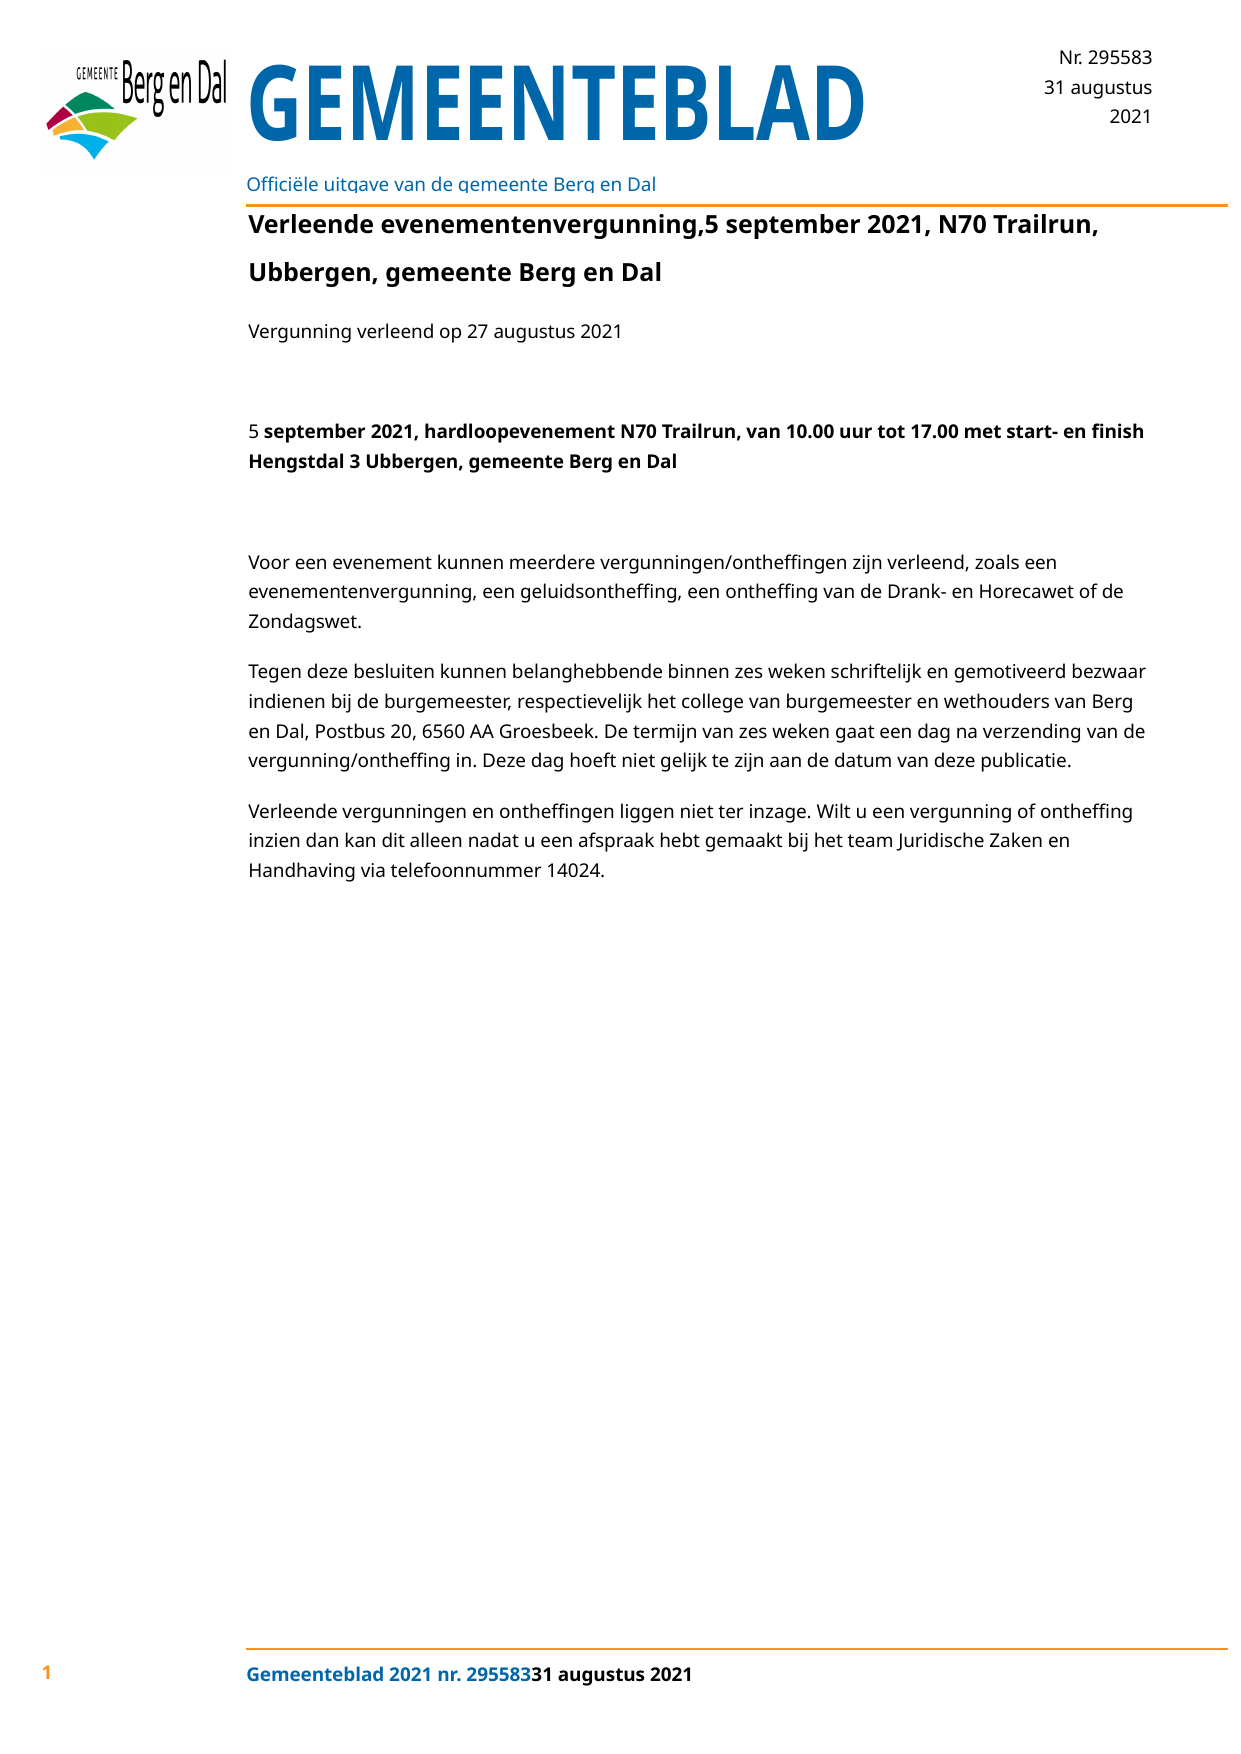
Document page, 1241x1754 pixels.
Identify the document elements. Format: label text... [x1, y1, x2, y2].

picture [41, 47, 231, 172]
text Voor een evenement kunnen meerdere vergunningen/ontheffingen zijn verleend, zoals een evenementenvergunning, een geluidsontheffing, een ontheffing van de Drank- en Horecawet of de Zondagswet. [248, 549, 1152, 634]
text Verleende vergunningen en ontheffingen liggen niet ter inzage. Wilt u een vergunning of ontheffing inzien dan kan dit alleen nadat u een afspraak hebt gemaakt bij het team Juridische Zaken en Handhaving via telefoonnummer 14024. [248, 798, 1152, 883]
text 5 september 2021, hardloopevenement N70 Trailrun, van 10.00 uur tot 17.00 met start- en finish Hengstdal 3 Ubbergen, gemeente Berg en Dal [248, 419, 1152, 474]
text Tegen deze besluiten kunnen belanghebbende binnen zes weken schriftelijk en gemotiveerd bezwaar indienen bij de burgemeester, respectievelijk het college van burgemeester en wethouders van Berg en Dal, Postbus 20, 6560 AA Groesbeek. De termijn van zes weken gaat een dag na verzending van de vergunning/ontheffing in. Deze dag hoeft niet gelijk te zijn aan de datum van deze publicatie. [248, 659, 1152, 773]
text Vergunning verleend op 27 augustus 2021 [248, 318, 1152, 344]
text Verleende evenementenvergunning,5 september 2021, N70 Trailrun, Ubbergen, gemeente Berg en Dal [248, 207, 1152, 288]
